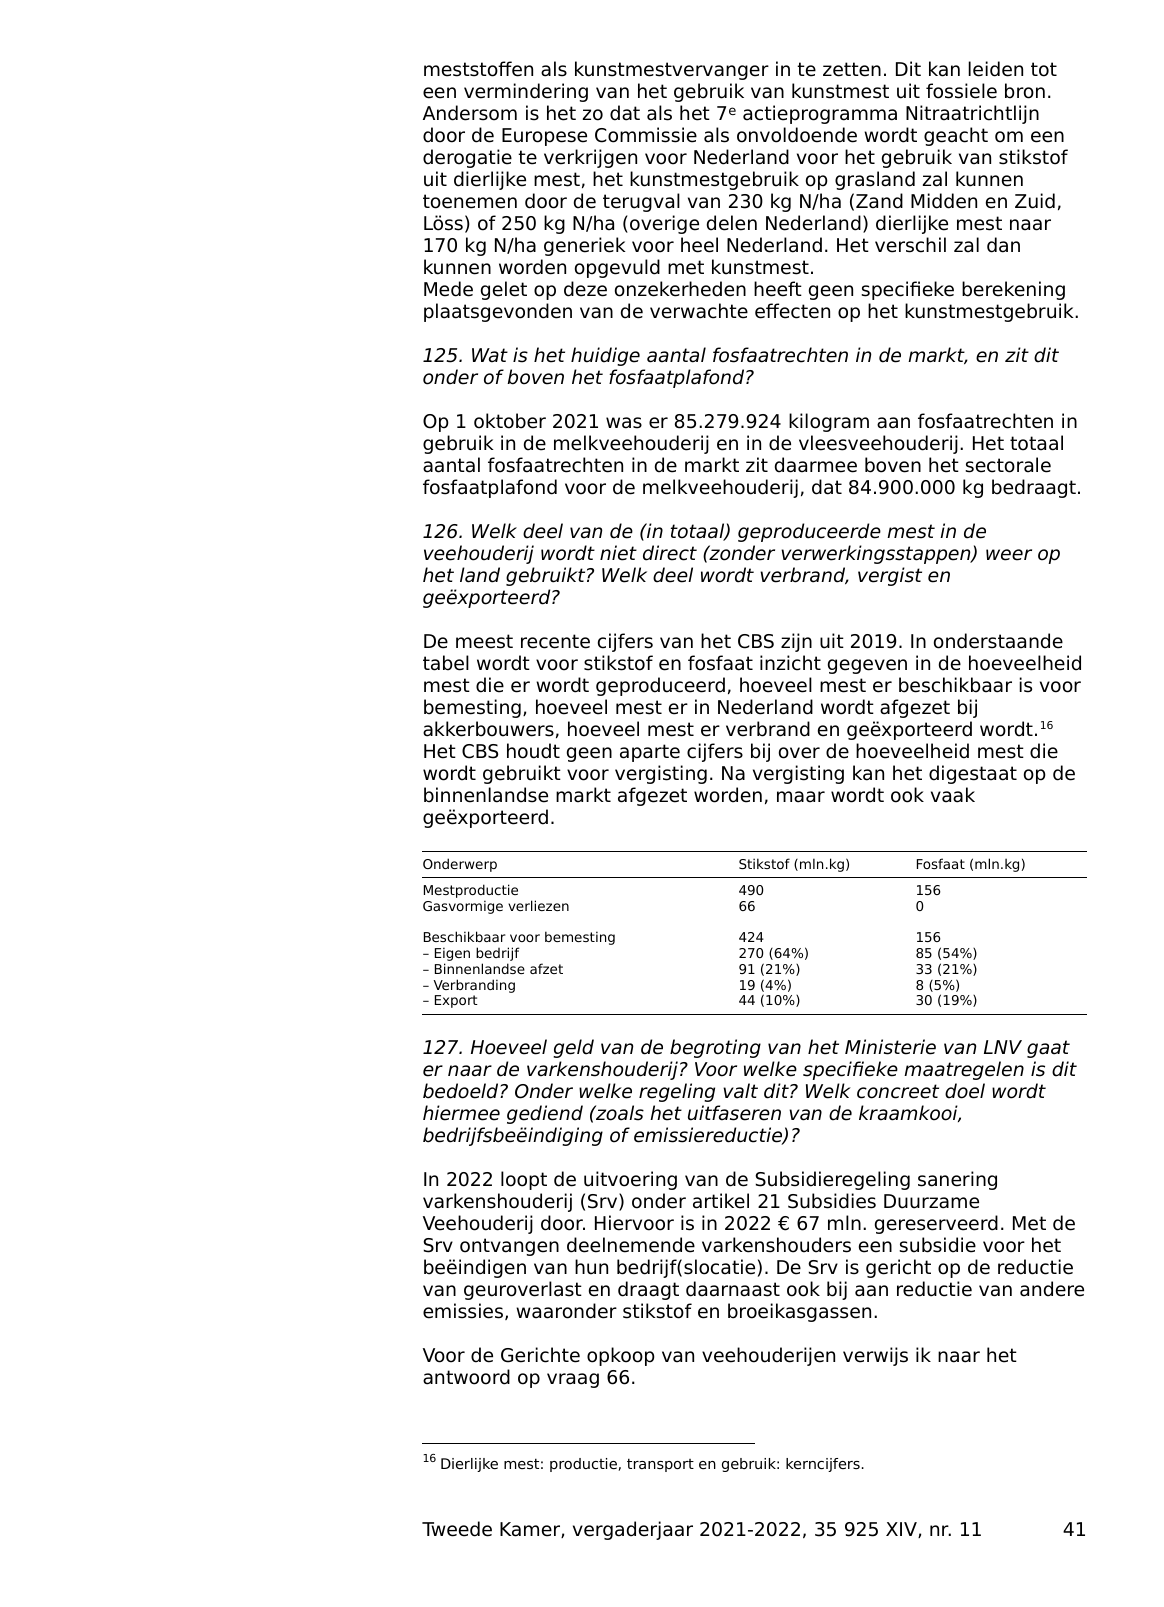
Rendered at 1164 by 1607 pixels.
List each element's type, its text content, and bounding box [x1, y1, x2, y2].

table_cell 33 (21%) [910, 962, 1087, 977]
table_cell [732, 914, 909, 930]
table_cell 8 (5%) [910, 977, 1087, 993]
table_cell [422, 914, 732, 930]
table_cell Mestproductie [422, 878, 732, 899]
table_cell 490 [732, 878, 909, 899]
text Voor de Gerichte opkoop van veehouderijen verwijs ik naar het antwoord op vraag 66. [422, 1345, 1087, 1389]
table_header Onderwerp [422, 852, 732, 877]
text De meest recente cijfers van het CBS zijn uit 2019. In onderstaande tabel wordt voor stikstof en fosfaat inzicht gegeven in de hoeveelheid mest die er wordt geproduceerd, hoeveel mest er beschikbaar is voor bemesting, hoeveel mest er in Nederland wordt afgezet bij akkerbouwers, hoeveel mest er verbrand en geëxporteerd wordt. Het CBS houdt geen aparte cijfers bij over de hoeveelheid mest die wordt gebruikt voor vergisting. Na vergisting kan het digestaat op de binnenlandse markt afgezet worden, maar wordt ook vaak geëxporteerd. [422, 631, 1087, 829]
table_cell 424 [732, 930, 909, 946]
table_cell – Export [422, 993, 732, 1013]
table_cell 0 [910, 899, 1087, 914]
table_cell 156 [910, 930, 1087, 946]
table_cell Gasvormige verliezen [422, 899, 732, 914]
table_cell [910, 914, 1087, 930]
table_header Fosfaat (mln.kg) [910, 852, 1087, 877]
text meststoffen als kunstmestvervanger in te zetten. Dit kan leiden tot een vermindering van het gebruik van kunstmest uit fossiele bron. Andersom is het zo dat als het 7e actieprogramma Nitraatrichtlijn door de Europese Commissie als onvoldoende wordt geacht om een derogatie te verkrijgen voor Nederland voor het gebruik van stikstof uit dierlijke mest, het kunstmestgebruik op grasland zal kunnen toenemen door de terugval van 230 kg N/ha (Zand Midden en Zuid, Löss) of 250 kg N/ha (overige delen Nederland) dierlijke mest naar 170 kg N/ha generiek voor heel Nederland. Het verschil zal dan kunnen worden opgevuld met kunstmest. [422, 59, 1087, 279]
table_cell – Binnenlandse afzet [422, 962, 732, 977]
table_cell – Verbranding [422, 977, 732, 993]
text 126. Welk deel van de (in totaal) geproduceerde mest in de veehouderij wordt niet direct (zonder verwerkingsstappen) weer op het land gebruikt? Welk deel wordt verbrand, vergist en geëxporteerd? [422, 521, 1087, 609]
table_cell 85 (54%) [910, 946, 1087, 962]
text Op 1 oktober 2021 was er 85.279.924 kilogram aan fosfaatrechten in gebruik in de melkveehouderij en in de vleesveehouderij. Het totaal aantal fosfaatrechten in de markt zit daarmee boven het sectorale fosfaatplafond voor de melkveehouderij, dat 84.900.000 kg bedraagt. [422, 411, 1087, 499]
table_cell 270 (64%) [732, 946, 909, 962]
table_cell 91 (21%) [732, 962, 909, 977]
text 127. Hoeveel geld van de begroting van het Ministerie van LNV gaat er naar de varkenshouderij? Voor welke specifieke maatregelen is dit bedoeld? Onder welke regeling valt dit? Welk concreet doel wordt hiermee gediend (zoals het uitfaseren van de kraamkooi, bedrijfsbeëindiging of emissiereductie)? [422, 1037, 1087, 1147]
text 125. Wat is het huidige aantal fosfaatrechten in de markt, en zit dit onder of boven het fosfaatplafond? [422, 345, 1087, 389]
table_cell 156 [910, 878, 1087, 899]
table_cell 66 [732, 899, 909, 914]
table_cell 19 (4%) [732, 977, 909, 993]
text Dierlijke mest: productie, transport en gebruik: kerncijfers. [422, 1452, 1087, 1474]
table_cell Beschikbaar voor bemesting [422, 930, 732, 946]
table_header Stikstof (mln.kg) [732, 852, 909, 877]
text Mede gelet op deze onzekerheden heeft geen specifieke berekening plaatsgevonden van de verwachte effecten op het kunstmestgebruik. [422, 279, 1087, 323]
table_cell 44 (10%) [732, 993, 909, 1013]
table_cell 30 (19%) [910, 993, 1087, 1013]
text In 2022 loopt de uitvoering van de Subsidieregeling sanering varkenshouderij (Srv) onder artikel 21 Subsidies Duurzame Veehouderij door. Hiervoor is in 2022 € 67 mln. gereserveerd. Met de Srv ontvangen deelnemende varkenshouders een subsidie voor het beëindigen van hun bedrijf(slocatie). De Srv is gericht op de reductie van geuroverlast en draagt daarnaast ook bij aan reductie van andere emissies, waaronder stikstof en broeikasgassen. [422, 1169, 1087, 1323]
table_cell – Eigen bedrijf [422, 946, 732, 962]
